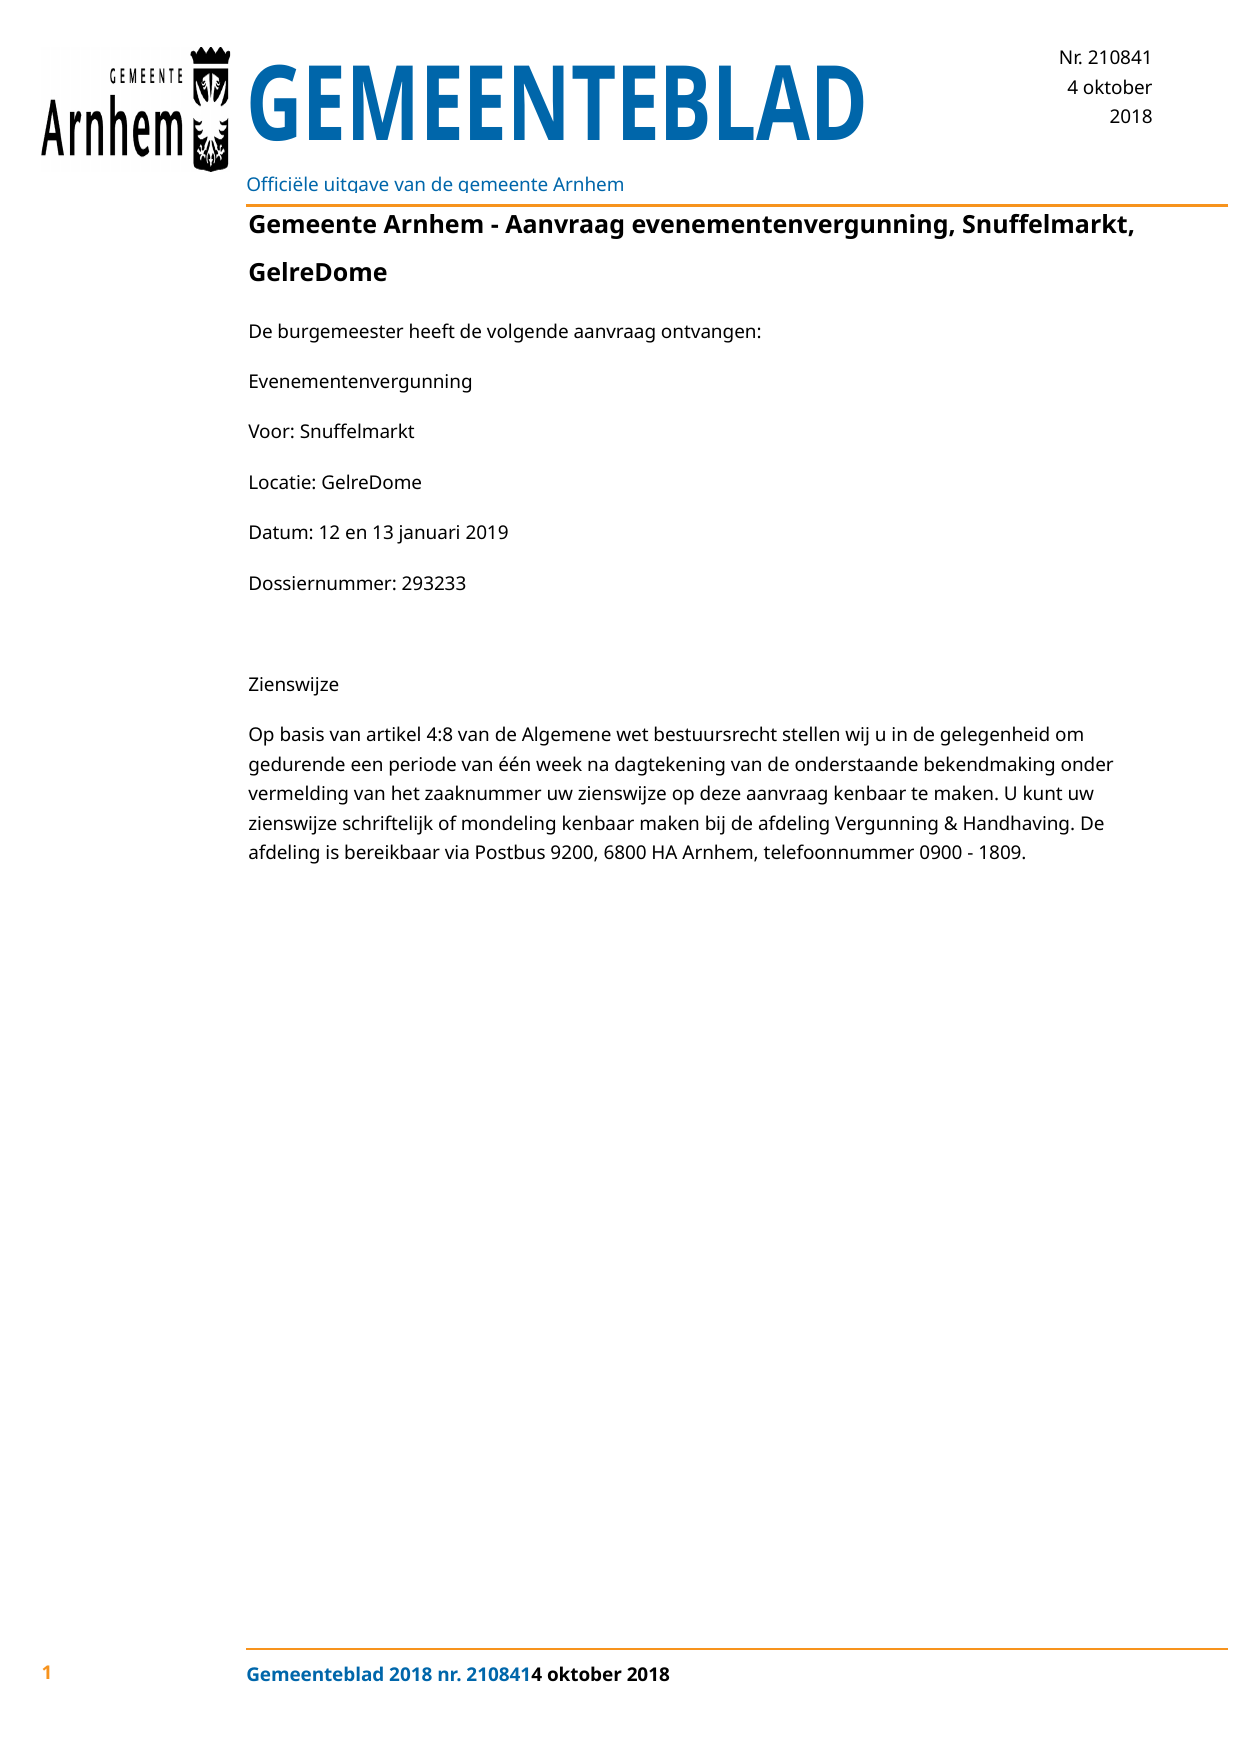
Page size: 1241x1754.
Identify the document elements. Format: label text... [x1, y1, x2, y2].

text Dossiernummer: 293233 [248, 570, 1152, 596]
text Datum: 12 en 13 januari 2019 [248, 519, 1152, 545]
text Voor: Snuffelmarkt [248, 419, 1152, 444]
picture [41, 47, 231, 172]
text Op basis van artikel 4:8 van de Algemene wet bestuursrecht stellen wij u in de gelegenheid om gedurende een periode van één week na dagtekening van de onderstaande bekendmaking onder vermelding van het zaaknummer uw zienswijze op deze aanvraag kenbaar te maken. U kunt uw zienswijze schriftelijk of mondeling kenbaar maken bij de afdeling Vergunning & Handhaving. De afdeling is bereikbaar via Postbus 9200, 6800 HA Arnhem, telefoonnummer 0900 - 1809. [248, 721, 1152, 865]
text De burgemeester heeft de volgende aanvraag ontvangen: [248, 318, 1152, 344]
text Zienswijze [248, 671, 1152, 697]
text Locatie: GelreDome [248, 469, 1152, 495]
text Evenementenvergunning [248, 368, 1152, 394]
text Gemeente Arnhem - Aanvraag evenementenvergunning, Snuffelmarkt, GelreDome [248, 207, 1152, 288]
